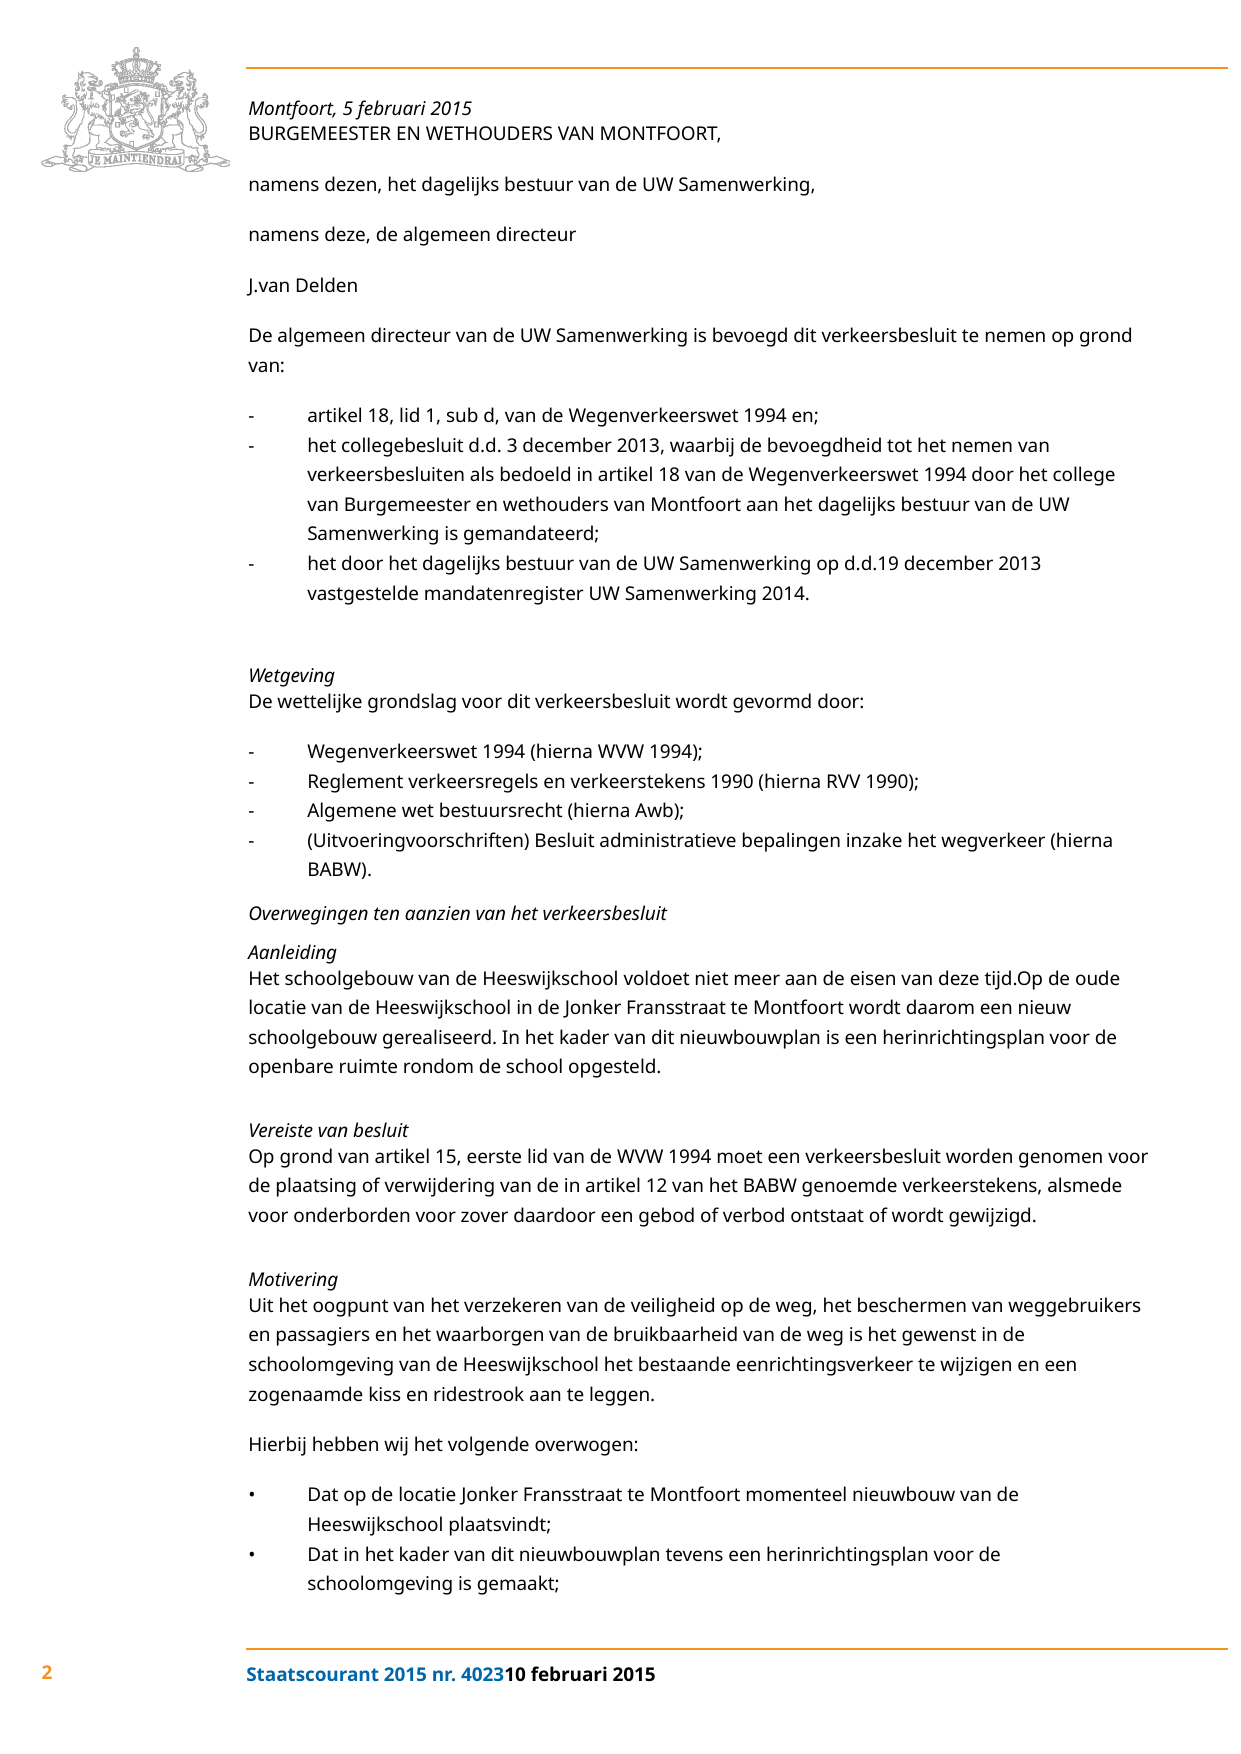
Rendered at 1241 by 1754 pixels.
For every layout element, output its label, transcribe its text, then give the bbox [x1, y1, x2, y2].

list artikel 18, lid 1, sub d, van de Wegenverkeerswet 1994 en; [248, 402, 1152, 428]
list Wegenverkeerswet 1994 (hierna WVW 1994); [248, 738, 1152, 764]
list Algemene wet bestuursrecht (hierna Awb); [248, 797, 1152, 823]
text Overwegingen ten aanzien van het verkeersbesluit [248, 900, 1152, 925]
text Op grond van artikel 15, eerste lid van de WVW 1994 moet een verkeersbesluit worden genomen voor de plaatsing of verwijdering van de in artikel 12 van het BABW genoemde verkeerstekens, alsmede voor onderborden voor zover daardoor een gebod of verbod ontstaat of wordt gewijzigd. [248, 1143, 1152, 1228]
list het collegebesluit d.d. 3 december 2013, waarbij de bevoegdheid tot het nemen van verkeersbesluiten als bedoeld in artikel 18 van de Wegenverkeerswet 1994 door het college van Burgemeester en wethouders van Montfoort aan het dagelijks bestuur van de UW Samenwerking is gemandateerd; [248, 432, 1152, 546]
list (Uitvoeringvoorschriften) Besluit administratieve bepalingen inzake het wegverkeer (hierna BABW). [248, 827, 1152, 882]
list Reglement verkeersregels en verkeerstekens 1990 (hierna RVV 1990); [248, 768, 1152, 793]
text Motivering [248, 1266, 1152, 1292]
text BURGEMEESTER EN WETHOUDERS VAN MONTFOORT, [248, 121, 1152, 146]
text Het schoolgebouw van de Heeswijkschool voldoet niet meer aan de eisen van deze tijd.Op de oude locatie van de Heeswijkschool in de Jonker Fransstraat te Montfoort wordt daarom een nieuw schoolgebouw gerealiseerd. In het kader van dit nieuwbouwplan is een herinrichtingsplan voor de openbare ruimte rondom de school opgesteld. [248, 965, 1152, 1079]
text namens dezen, het dagelijks bestuur van de UW Samenwerking, [248, 171, 1152, 197]
list Dat in het kader van dit nieuwbouwplan tevens een herinrichtingsplan voor de schoolomgeving is gemaakt; [248, 1541, 1152, 1596]
text De wettelijke grondslag voor dit verkeersbesluit wordt gevormd door: [248, 688, 1152, 713]
text De algemeen directeur van de UW Samenwerking is bevoegd dit verkeersbesluit te nemen op grond van: [248, 322, 1152, 377]
picture [41, 47, 231, 172]
text namens deze, de algemeen directeur [248, 221, 1152, 247]
text Wetgeving [248, 662, 1152, 688]
list Dat op de locatie Jonker Fransstraat te Montfoort momenteel nieuwbouw van de Heeswijkschool plaatsvindt; [248, 1482, 1152, 1537]
text Vereiste van besluit [248, 1117, 1152, 1143]
list het door het dagelijks bestuur van de UW Samenwerking op d.d.19 december 2013 vastgestelde mandatenregister UW Samenwerking 2014. [248, 550, 1152, 605]
text Hierbij hebben wij het volgende overwogen: [248, 1431, 1152, 1457]
text Aanleiding [248, 939, 1152, 965]
text J.van Delden [248, 272, 1152, 297]
text Montfoort, 5 februari 2015 [248, 95, 1152, 121]
text Uit het oogpunt van het verzekeren van de veiligheid op de weg, het beschermen van weggebruikers en passagiers en het waarborgen van de bruikbaarheid van de weg is het gewenst in de schoolomgeving van de Heeswijkschool het bestaande eenrichtingsverkeer te wijzigen en een zogenaamde kiss en ridestrook aan te leggen. [248, 1292, 1152, 1406]
